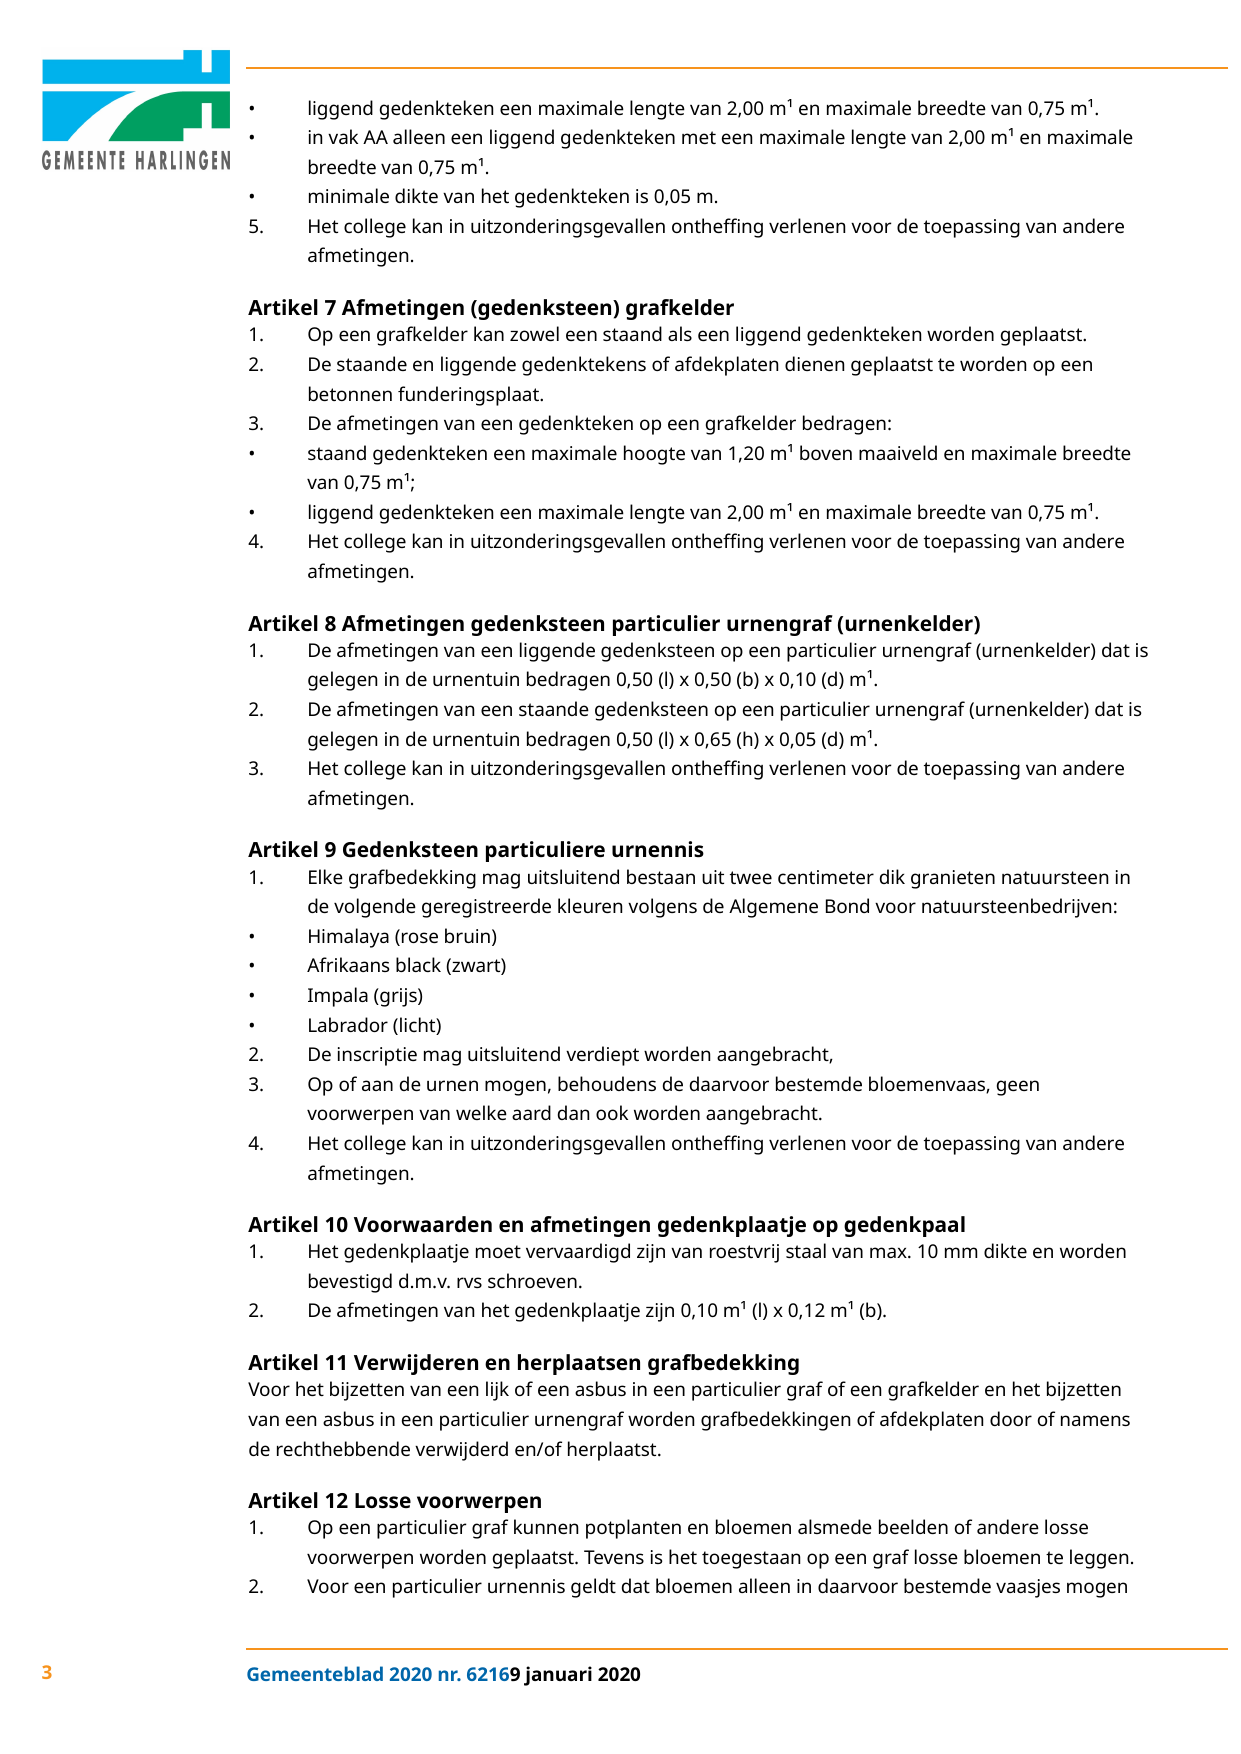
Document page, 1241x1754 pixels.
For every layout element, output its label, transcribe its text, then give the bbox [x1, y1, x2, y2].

list De staande en liggende gedenktekens of afdekplaten dienen geplaatst te worden op een betonnen funderingsplaat. [248, 351, 1152, 406]
text Artikel 8 Afmetingen gedenksteen particulier urnengraf (urnenkelder) [248, 609, 1152, 637]
list Himalaya (rose bruin) [248, 923, 1152, 949]
list De inscriptie mag uitsluitend verdiept worden aangebracht, [248, 1041, 1152, 1067]
text Artikel 12 Losse voorwerpen [248, 1486, 1152, 1514]
list in vak AA alleen een liggend gedenkteken met een maximale lengte van 2,00 m¹ en maximale breedte van 0,75 m¹. [248, 124, 1152, 180]
list liggend gedenkteken een maximale lengte van 2,00 m¹ en maximale breedte van 0,75 m¹. [248, 499, 1152, 525]
list Het college kan in uitzonderingsgevallen ontheffing verlenen voor de toepassing van andere afmetingen. [248, 213, 1152, 268]
list Afrikaans black (zwart) [248, 953, 1152, 978]
list Op een grafkelder kan zowel een staand als een liggend gedenkteken worden geplaatst. [248, 322, 1152, 347]
text Artikel 7 Afmetingen (gedenksteen) grafkelder [248, 293, 1152, 322]
list Impala (grijs) [248, 982, 1152, 1008]
list Het college kan in uitzonderingsgevallen ontheffing verlenen voor de toepassing van andere afmetingen. [248, 1130, 1152, 1185]
text Artikel 9 Gedenksteen particuliere urnennis [248, 835, 1152, 864]
picture [41, 47, 231, 172]
list staand gedenkteken een maximale hoogte van 1,20 m¹ boven maaiveld en maximale breedte van 0,75 m¹; [248, 440, 1152, 495]
text Artikel 10 Voorwaarden en afmetingen gedenkplaatje op gedenkpaal [248, 1210, 1152, 1238]
list Het gedenkplaatje moet vervaardigd zijn van roestvrij staal van max. 10 mm dikte en worden bevestigd d.m.v. rvs schroeven. [248, 1238, 1152, 1294]
list Het college kan in uitzonderingsgevallen ontheffing verlenen voor de toepassing van andere afmetingen. [248, 755, 1152, 811]
list Het college kan in uitzonderingsgevallen ontheffing verlenen voor de toepassing van andere afmetingen. [248, 529, 1152, 584]
list De afmetingen van een liggende gedenksteen op een particulier urnengraf (urnenkelder) dat is gelegen in de urnentuin bedragen 0,50 (l) x 0,50 (b) x 0,10 (d) m¹. [248, 637, 1152, 692]
list liggend gedenkteken een maximale lengte van 2,00 m¹ en maximale breedte van 0,75 m¹. [248, 95, 1152, 121]
list Op een particulier graf kunnen potplanten en bloemen alsmede beelden of andere losse voorwerpen worden geplaatst. Tevens is het toegestaan op een graf losse bloemen te leggen. [248, 1514, 1152, 1570]
text Artikel 11 Verwijderen en herplaatsen grafbedekking [248, 1348, 1152, 1377]
list De afmetingen van een gedenkteken op een grafkelder bedragen: [248, 410, 1152, 436]
list Labrador (licht) [248, 1012, 1152, 1037]
text Voor het bijzetten van een lijk of een asbus in een particulier graf of een grafkelder en het bijzetten van een asbus in een particulier urnengraf worden grafbedekkingen of afdekplaten door of namens de rechthebbende verwijderd en/of herplaatst. [248, 1377, 1152, 1461]
list De afmetingen van een staande gedenksteen op een particulier urnengraf (urnenkelder) dat is gelegen in de urnentuin bedragen 0,50 (l) x 0,65 (h) x 0,05 (d) m¹. [248, 696, 1152, 752]
list Elke grafbedekking mag uitsluitend bestaan uit twee centimeter dik granieten natuursteen in de volgende geregistreerde kleuren volgens de Algemene Bond voor natuursteenbedrijven: [248, 864, 1152, 919]
list Voor een particulier urnennis geldt dat bloemen alleen in daarvoor bestemde vaasjes mogen [248, 1574, 1152, 1599]
list Op of aan de urnen mogen, behoudens de daarvoor bestemde bloemenvaas, geen voorwerpen van welke aard dan ook worden aangebracht. [248, 1071, 1152, 1126]
list De afmetingen van het gedenkplaatje zijn 0,10 m¹ (l) x 0,12 m¹ (b). [248, 1298, 1152, 1323]
list minimale dikte van het gedenkteken is 0,05 m. [248, 183, 1152, 209]
